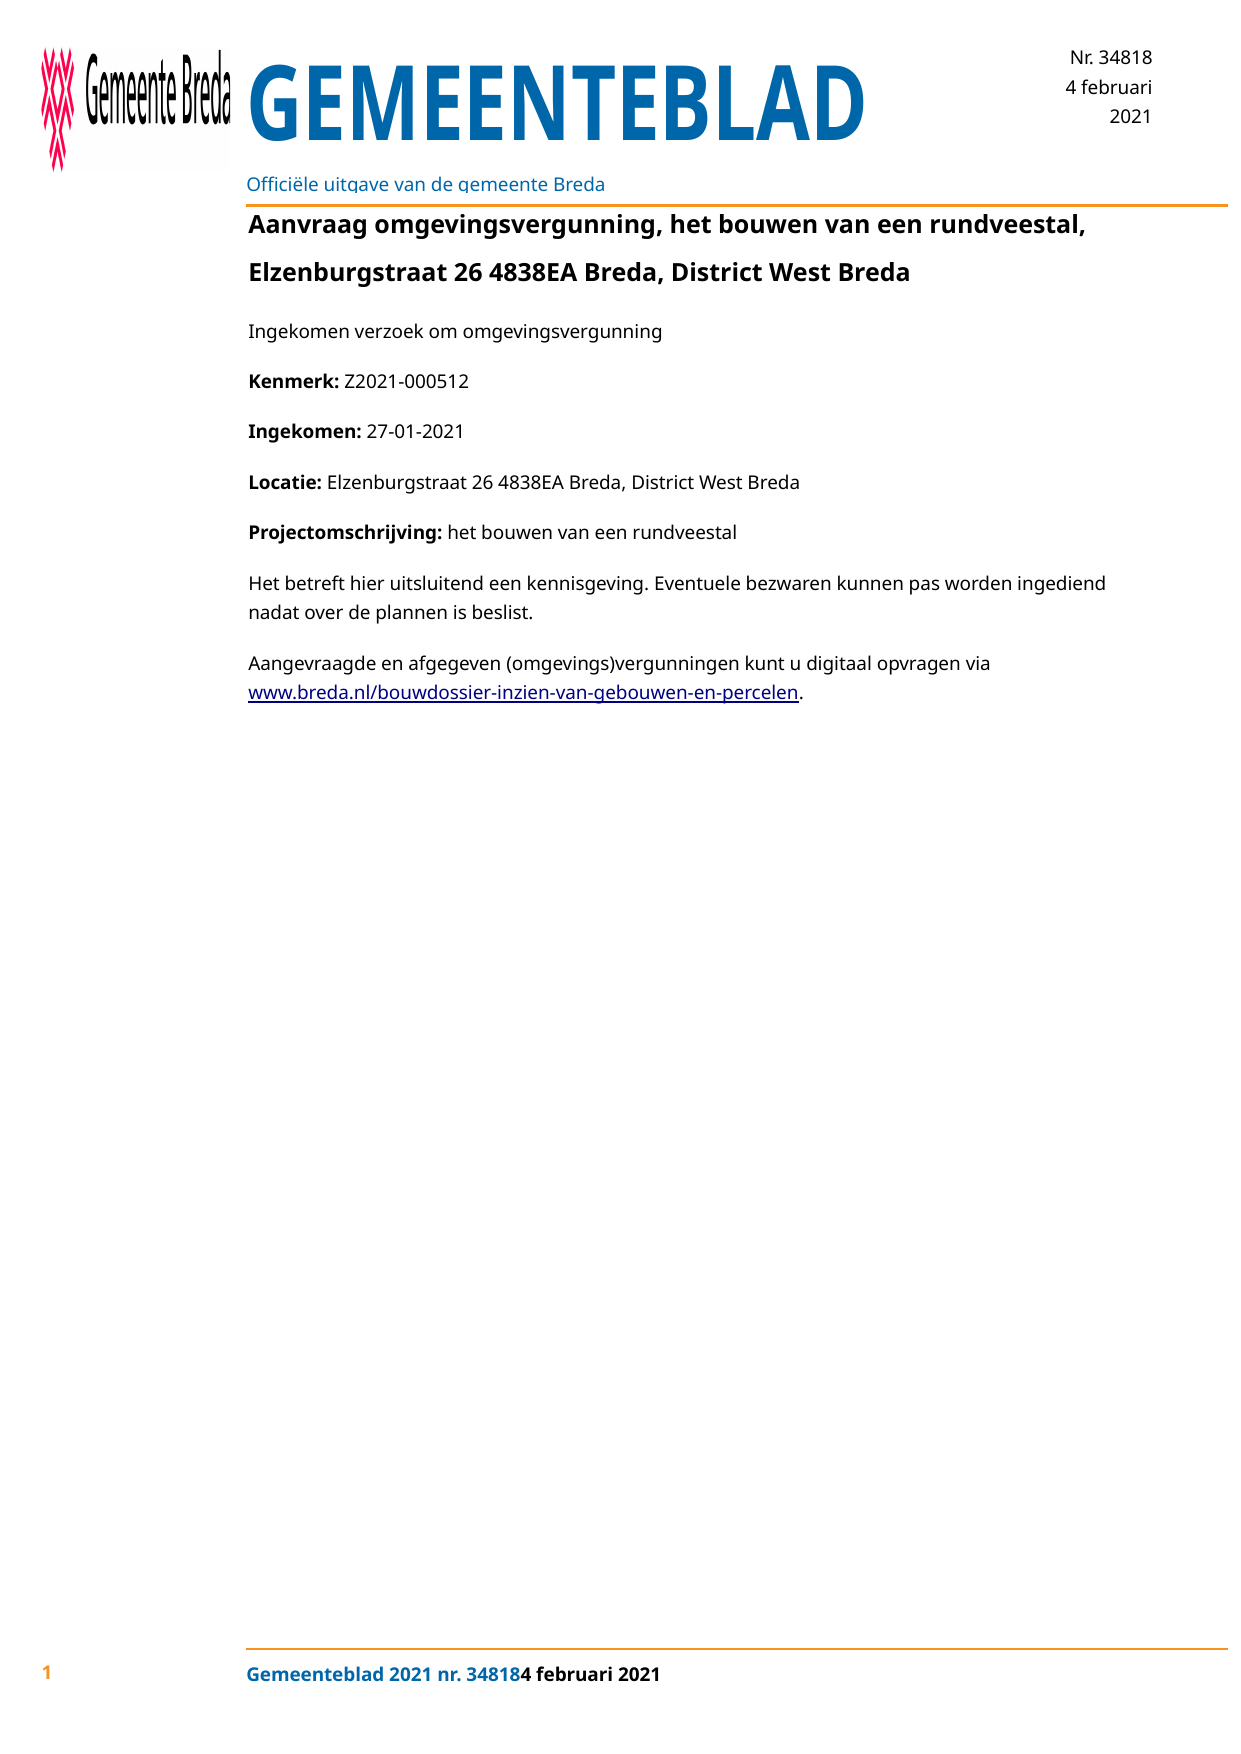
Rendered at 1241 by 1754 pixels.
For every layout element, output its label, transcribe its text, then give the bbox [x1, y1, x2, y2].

text Ingekomen verzoek om omgevingsvergunning [248, 318, 1152, 344]
text Aangevraagde en afgegeven (omgevings)vergunningen kunt u digitaal opvragen via www.breda.nl/bouwdossier-inzien-van-gebouwen-en-percelen. [248, 650, 1152, 705]
text Kenmerk: Z2021-000512 [248, 368, 1152, 394]
text Locatie: Elzenburgstraat 26 4838EA Breda, District West Breda [248, 469, 1152, 495]
text Ingekomen: 27-01-2021 [248, 419, 1152, 444]
text Aanvraag omgevingsvergunning, het bouwen van een rundveestal, Elzenburgstraat 26 4838EA Breda, District West Breda [248, 207, 1152, 288]
text Projectomschrijving: het bouwen van een rundveestal [248, 519, 1152, 545]
text Het betreft hier uitsluitend een kennisgeving. Eventuele bezwaren kunnen pas worden ingediend nadat over de plannen is beslist. [248, 570, 1152, 625]
picture [41, 47, 231, 172]
